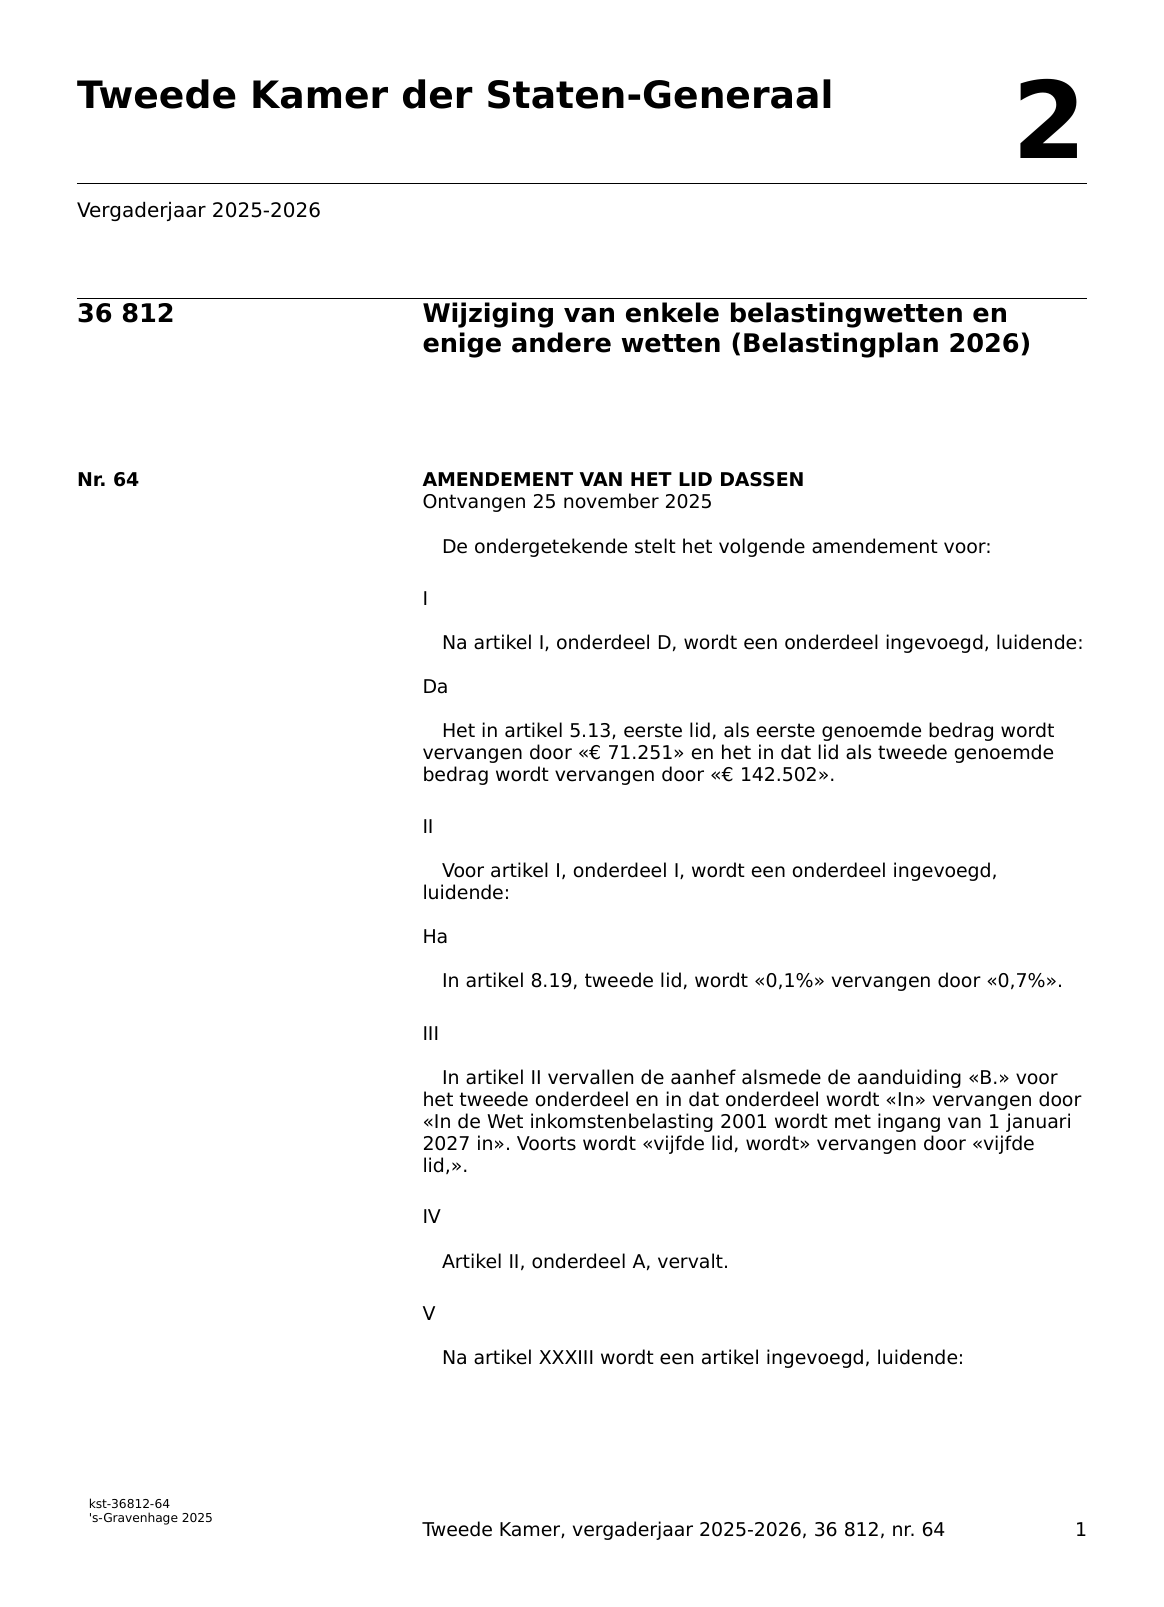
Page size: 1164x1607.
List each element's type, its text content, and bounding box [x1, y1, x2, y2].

text Ontvangen 25 november 2025 [422, 491, 1087, 513]
text 's-Gravenhage 2025 [88, 1511, 323, 1525]
text Voor artikel I, onderdeel I, wordt een onderdeel ingevoegd, luidende: [422, 860, 1087, 904]
text Na artikel I, onderdeel D, wordt een onderdeel ingevoegd, luidende: [422, 632, 1087, 654]
text Het in artikel 5.13, eerste lid, als eerste genoemde bedrag wordt vervangen door «€ 71.251» en het in dat lid als tweede genoemde bedrag wordt vervangen door «€ 142.502». [422, 720, 1087, 786]
text Ha [422, 926, 1087, 948]
table_header 2 [886, 59, 1087, 183]
subtitle IV [422, 1206, 1087, 1228]
text Artikel II, onderdeel A, vervalt. [422, 1251, 1087, 1273]
text Na artikel XXXIII wordt een artikel ingevoegd, luidende: [422, 1347, 1087, 1369]
text De ondergetekende stelt het volgende amendement voor: [422, 536, 1087, 557]
table_cell Vergaderjaar 2025-2026 [77, 184, 1087, 298]
subtitle V [422, 1303, 1087, 1324]
text In artikel 8.19, tweede lid, wordt «0,1%» vervangen door «0,7%». [422, 970, 1087, 992]
subtitle Nr. 64 AMENDEMENT VAN HET LID DASSEN [77, 469, 1087, 491]
text kst-36812-64 [88, 1497, 323, 1511]
text In artikel II vervallen de aanhef alsmede de aanduiding «B.» voor het tweede onderdeel en in dat onderdeel wordt «In» vervangen door «In de Wet inkomstenbelasting 2001 wordt met ingang van 1 januari 2027 in». Voorts wordt «vijfde lid, wordt» vervangen door «vijfde lid,». [422, 1067, 1087, 1176]
subtitle I [422, 587, 1087, 609]
subtitle 36 812 Wijziging van enkele belastingwetten en enige andere wetten (Belastingplan 2026) [77, 299, 1087, 358]
subtitle III [422, 1022, 1087, 1044]
subtitle II [422, 816, 1087, 838]
table_header Tweede Kamer der Staten-Generaal [77, 59, 886, 183]
text Da [422, 676, 1087, 698]
